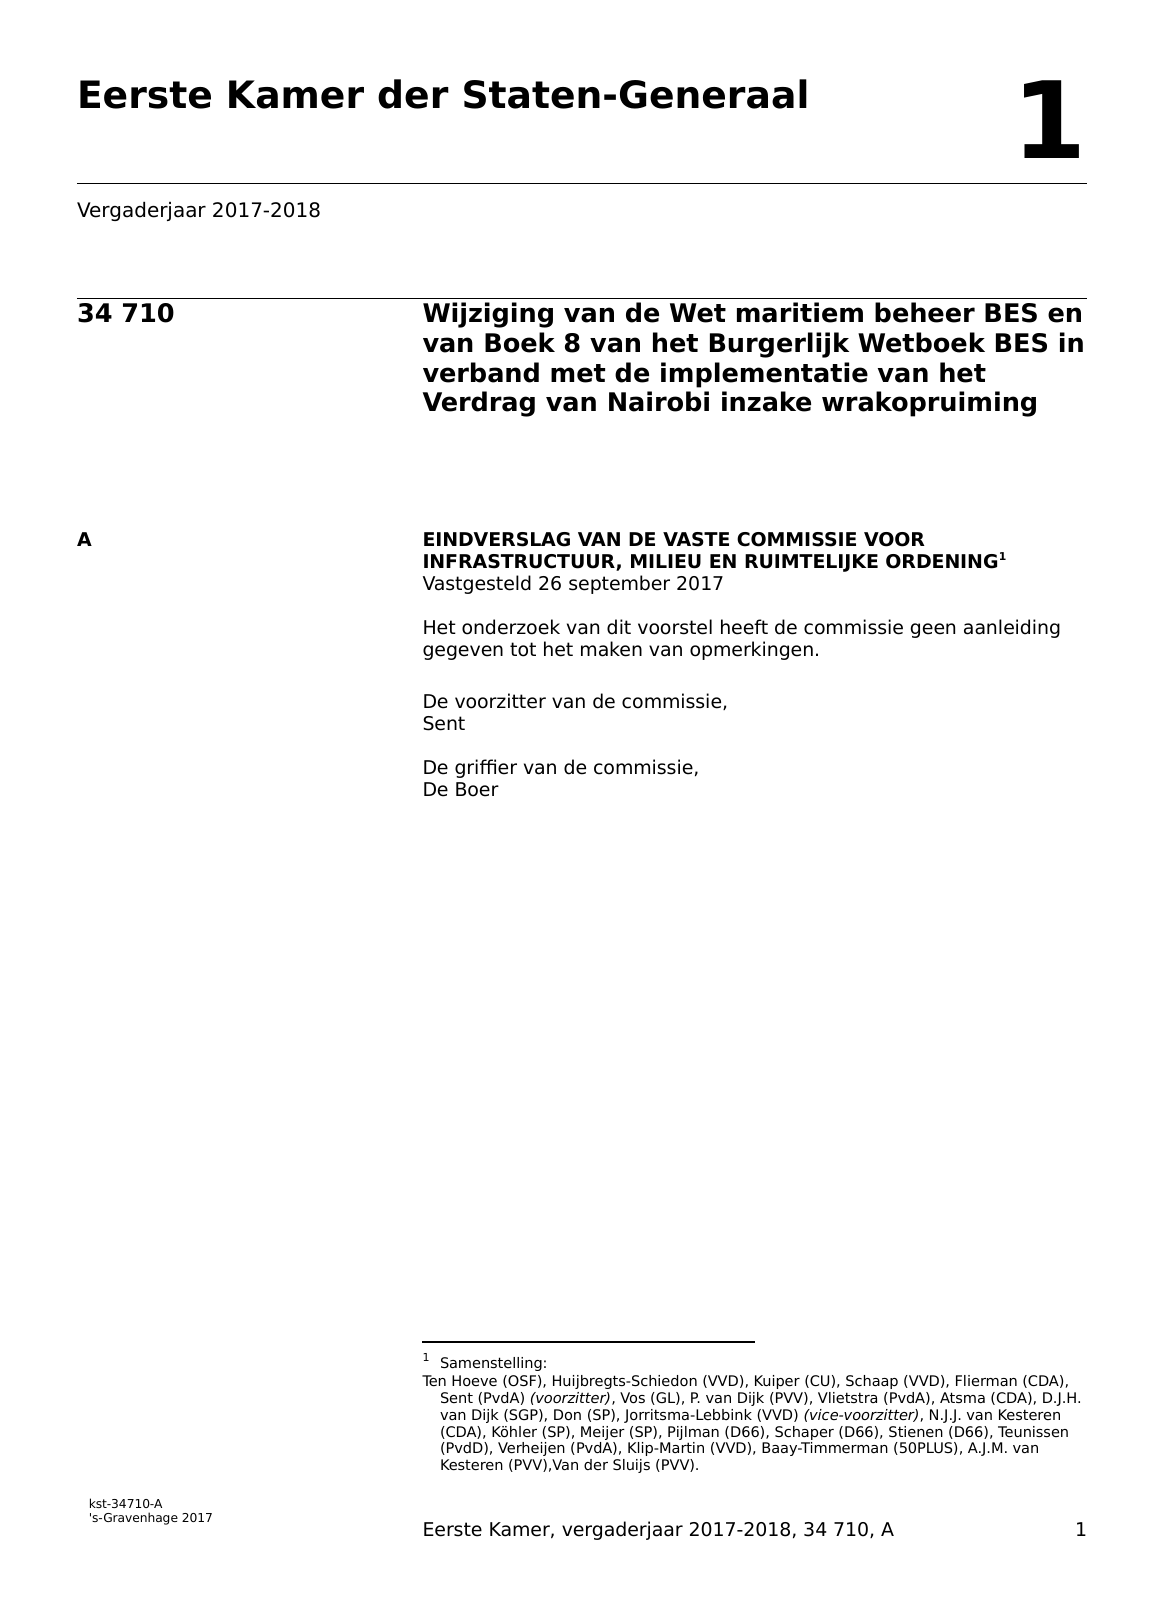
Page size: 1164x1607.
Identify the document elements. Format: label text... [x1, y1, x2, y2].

text Samenstelling: [422, 1351, 1087, 1373]
table_cell Vergaderjaar 2017-2018 [77, 184, 1087, 298]
text De voorzitter van de commissie, Sent [422, 691, 1087, 735]
subtitle A EINDVERSLAG VAN DE VASTE COMMISSIE VOOR INFRASTRUCTUUR, MILIEU EN RUIMTELIJKE ORDENING [77, 529, 1087, 573]
text Ten Hoeve (OSF), Huijbregts-Schiedon (VVD), Kuiper (CU), Schaap (VVD), Flierman (CDA), Sent (PvdA) (voorzitter), Vos (GL), P. van Dijk (PVV), Vlietstra (PvdA), Atsma (CDA), D.J.H. van Dijk (SGP), Don (SP), Jorritsma-Lebbink (VVD) (vice-voorzitter), N.J.J. van Kesteren (CDA), Köhler (SP), Meijer (SP), Pijlman (D66), Schaper (D66), Stienen (D66), Teunissen (PvdD), Verheijen (PvdA), Klip-Martin (VVD), Baay-Timmerman (50PLUS), A.J.M. van Kesteren (PVV),Van der Sluijs (PVV). [422, 1373, 1087, 1474]
text Het onderzoek van dit voorstel heeft de commissie geen aanleiding gegeven tot het maken van opmerkingen. [422, 617, 1087, 661]
text kst-34710-A [88, 1497, 323, 1511]
table_header 1 [886, 59, 1087, 183]
text 's-Gravenhage 2017 [88, 1511, 323, 1525]
subtitle 34 710 Wijziging van de Wet maritiem beheer BES en van Boek 8 van het Burgerlijk Wetboek BES in verband met de implementatie van het Verdrag van Nairobi inzake wrakopruiming [77, 299, 1087, 418]
text Vastgesteld 26 september 2017 [422, 573, 1087, 595]
table_header Eerste Kamer der Staten-Generaal [77, 59, 886, 183]
text De griffier van de commissie, De Boer [422, 757, 1087, 801]
